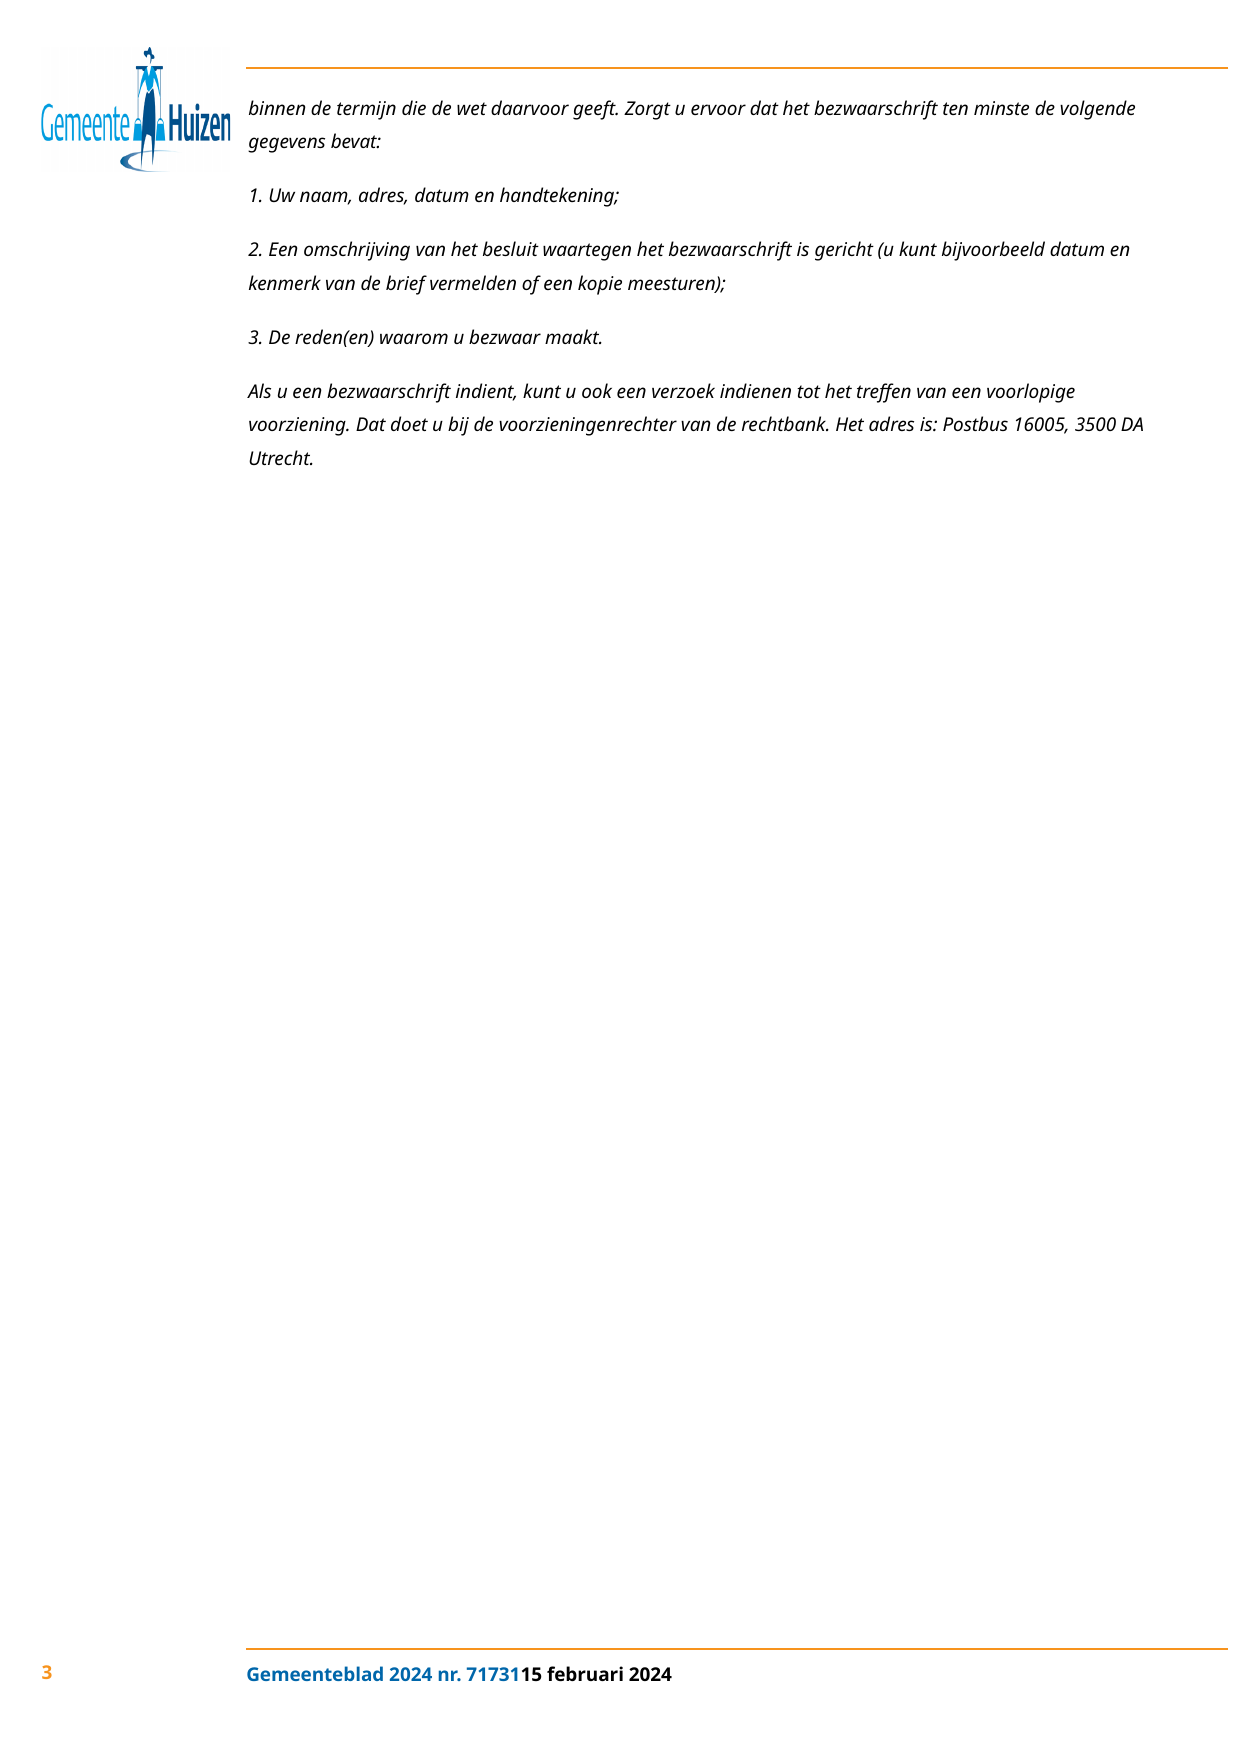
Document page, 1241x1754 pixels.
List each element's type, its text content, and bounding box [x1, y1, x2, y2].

picture [41, 47, 231, 172]
text binnen de termijn die de wet daarvoor geeft. Zorgt u ervoor dat het bezwaarschrift ten minste de volgende gegevens bevat: [248, 95, 1152, 154]
text 2. Een omschrijving van het besluit waartegen het bezwaarschrift is gericht (u kunt bijvoorbeeld datum en kenmerk van de brief vermelden of een kopie meesturen); [248, 236, 1152, 296]
text Als u een bezwaarschrift indient, kunt u ook een verzoek indienen tot het treffen van een voorlopige voorziening. Dat doet u bij de voorzieningenrechter van de rechtbank. Het adres is: Postbus 16005, 3500 DA Utrecht. [248, 378, 1152, 471]
text 3. De reden(en) waarom u bezwaar maakt. [248, 324, 1152, 349]
text 1. Uw naam, adres, datum en handtekening; [248, 182, 1152, 208]
